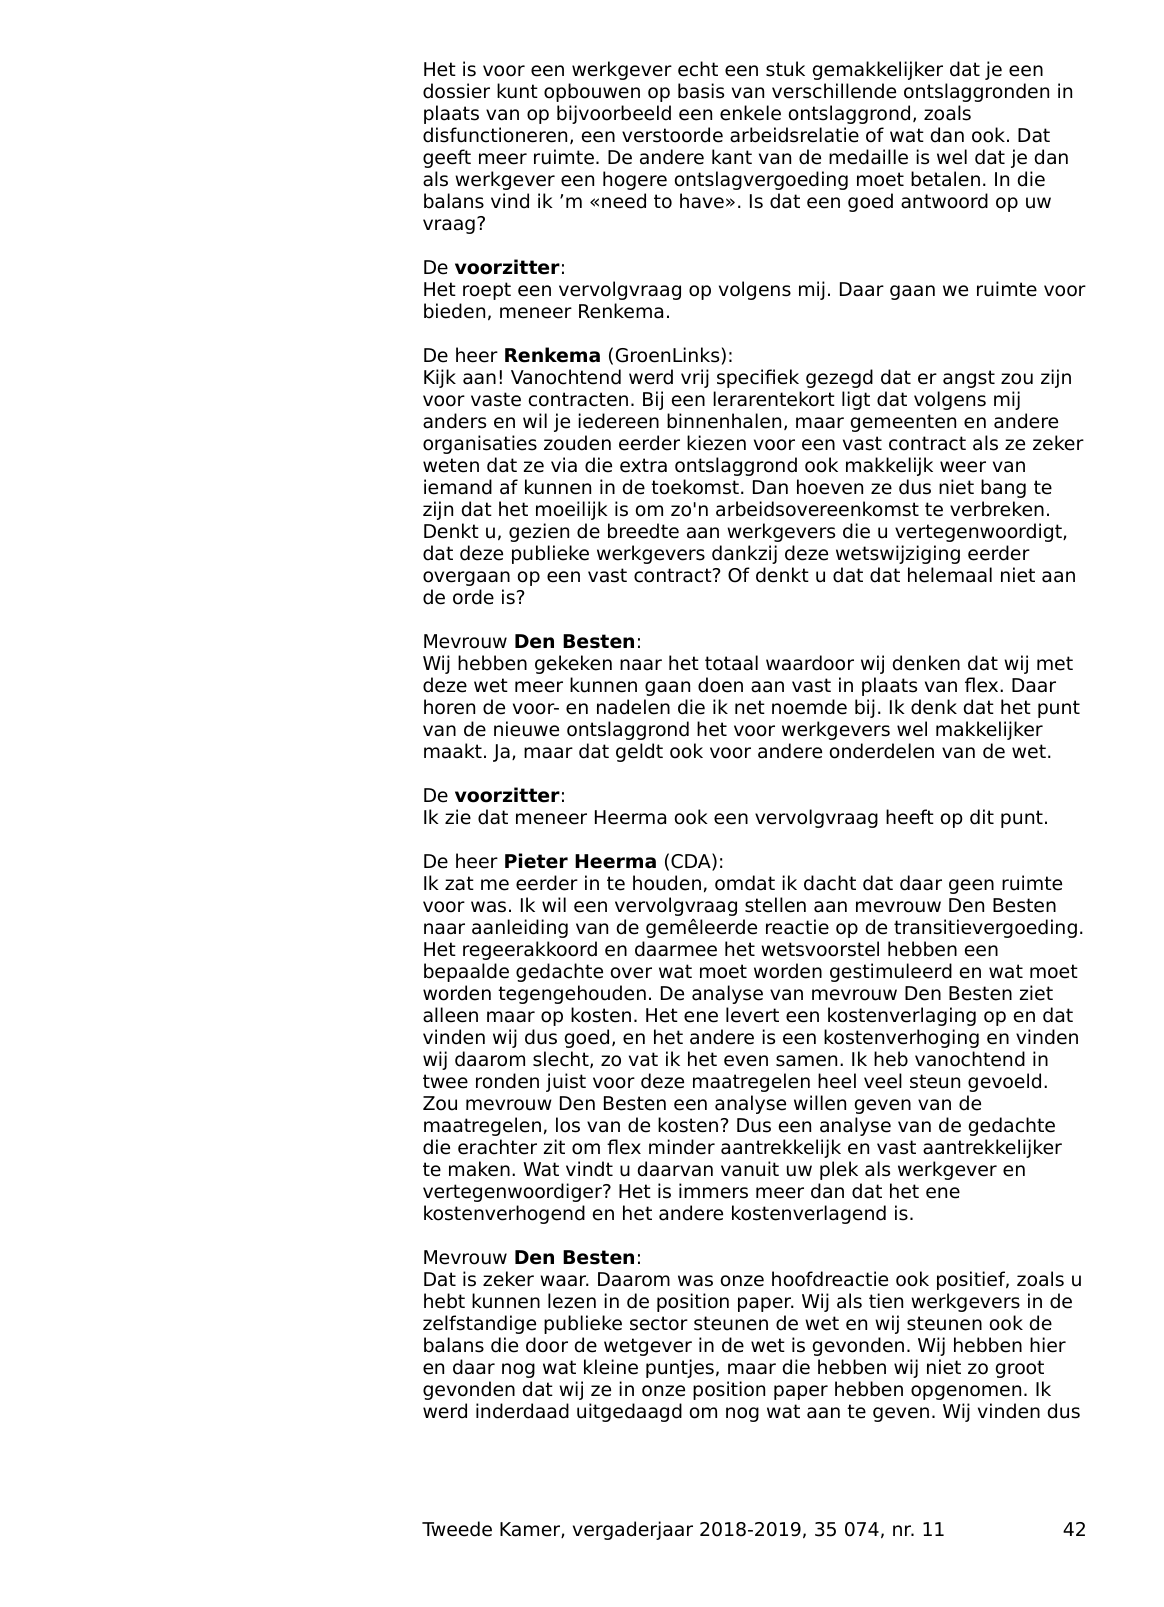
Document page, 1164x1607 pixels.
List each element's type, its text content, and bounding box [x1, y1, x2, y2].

text Ik zie dat meneer Heerma ook een vervolgvraag heeft op dit punt. [422, 807, 1087, 829]
text Kijk aan! Vanochtend werd vrij specifiek gezegd dat er angst zou zijn voor vaste contracten. Bij een lerarentekort ligt dat volgens mij anders en wil je iedereen binnenhalen, maar gemeenten en andere organisaties zouden eerder kiezen voor een vast contract als ze zeker weten dat ze via die extra ontslaggrond ook makkelijk weer van iemand af kunnen in de toekomst. Dan hoeven ze dus niet bang te zijn dat het moeilijk is om zo'n arbeidsovereenkomst te verbreken. Denkt u, gezien de breedte aan werkgevers die u vertegenwoordigt, dat deze publieke werkgevers dankzij deze wetswijziging eerder overgaan op een vast contract? Of denkt u dat dat helemaal niet aan de orde is? [422, 367, 1087, 609]
text Het roept een vervolgvraag op volgens mij. Daar gaan we ruimte voor bieden, meneer Renkema. [422, 279, 1087, 323]
text Ik zat me eerder in te houden, omdat ik dacht dat daar geen ruimte voor was. Ik wil een vervolgvraag stellen aan mevrouw Den Besten naar aanleiding van de gemêleerde reactie op de transitievergoeding. Het regeerakkoord en daarmee het wetsvoorstel hebben een bepaalde gedachte over wat moet worden gestimuleerd en wat moet worden tegengehouden. De analyse van mevrouw Den Besten ziet alleen maar op kosten. Het ene levert een kostenverlaging op en dat vinden wij dus goed, en het andere is een kostenverhoging en vinden wij daarom slecht, zo vat ik het even samen. Ik heb vanochtend in twee ronden juist voor deze maatregelen heel veel steun gevoeld. Zou mevrouw Den Besten een analyse willen geven van de maatregelen, los van de kosten? Dus een analyse van de gedachte die erachter zit om flex minder aantrekkelijk en vast aantrekkelijker te maken. Wat vindt u daarvan vanuit uw plek als werkgever en vertegenwoordiger? Het is immers meer dan dat het ene kostenverhogend en het andere kostenverlagend is. [422, 873, 1087, 1225]
text Dat is zeker waar. Daarom was onze hoofdreactie ook positief, zoals u hebt kunnen lezen in de position paper. Wij als tien werkgevers in de zelfstandige publieke sector steunen de wet en wij steunen ook de balans die door de wetgever in de wet is gevonden. Wij hebben hier en daar nog wat kleine puntjes, maar die hebben wij niet zo groot gevonden dat wij ze in onze position paper hebben opgenomen. Ik werd inderdaad uitgedaagd om nog wat aan te geven. Wij vinden dus [422, 1269, 1087, 1423]
text Mevrouw Den Besten: [422, 631, 1087, 653]
text Mevrouw Den Besten: [422, 1247, 1087, 1269]
text De voorzitter: [422, 257, 1087, 279]
text Wij hebben gekeken naar het totaal waardoor wij denken dat wij met deze wet meer kunnen gaan doen aan vast in plaats van flex. Daar horen de voor- en nadelen die ik net noemde bij. Ik denk dat het punt van de nieuwe ontslaggrond het voor werkgevers wel makkelijker maakt. Ja, maar dat geldt ook voor andere onderdelen van de wet. [422, 653, 1087, 763]
text De heer Renkema (GroenLinks): [422, 345, 1087, 367]
text De voorzitter: [422, 785, 1087, 807]
text De heer Pieter Heerma (CDA): [422, 851, 1087, 873]
text Het is voor een werkgever echt een stuk gemakkelijker dat je een dossier kunt opbouwen op basis van verschillende ontslaggronden in plaats van op bijvoorbeeld een enkele ontslaggrond, zoals disfunctioneren, een verstoorde arbeidsrelatie of wat dan ook. Dat geeft meer ruimte. De andere kant van de medaille is wel dat je dan als werkgever een hogere ontslagvergoeding moet betalen. In die balans vind ik ’m «need to have». Is dat een goed antwoord op uw vraag? [422, 59, 1087, 235]
